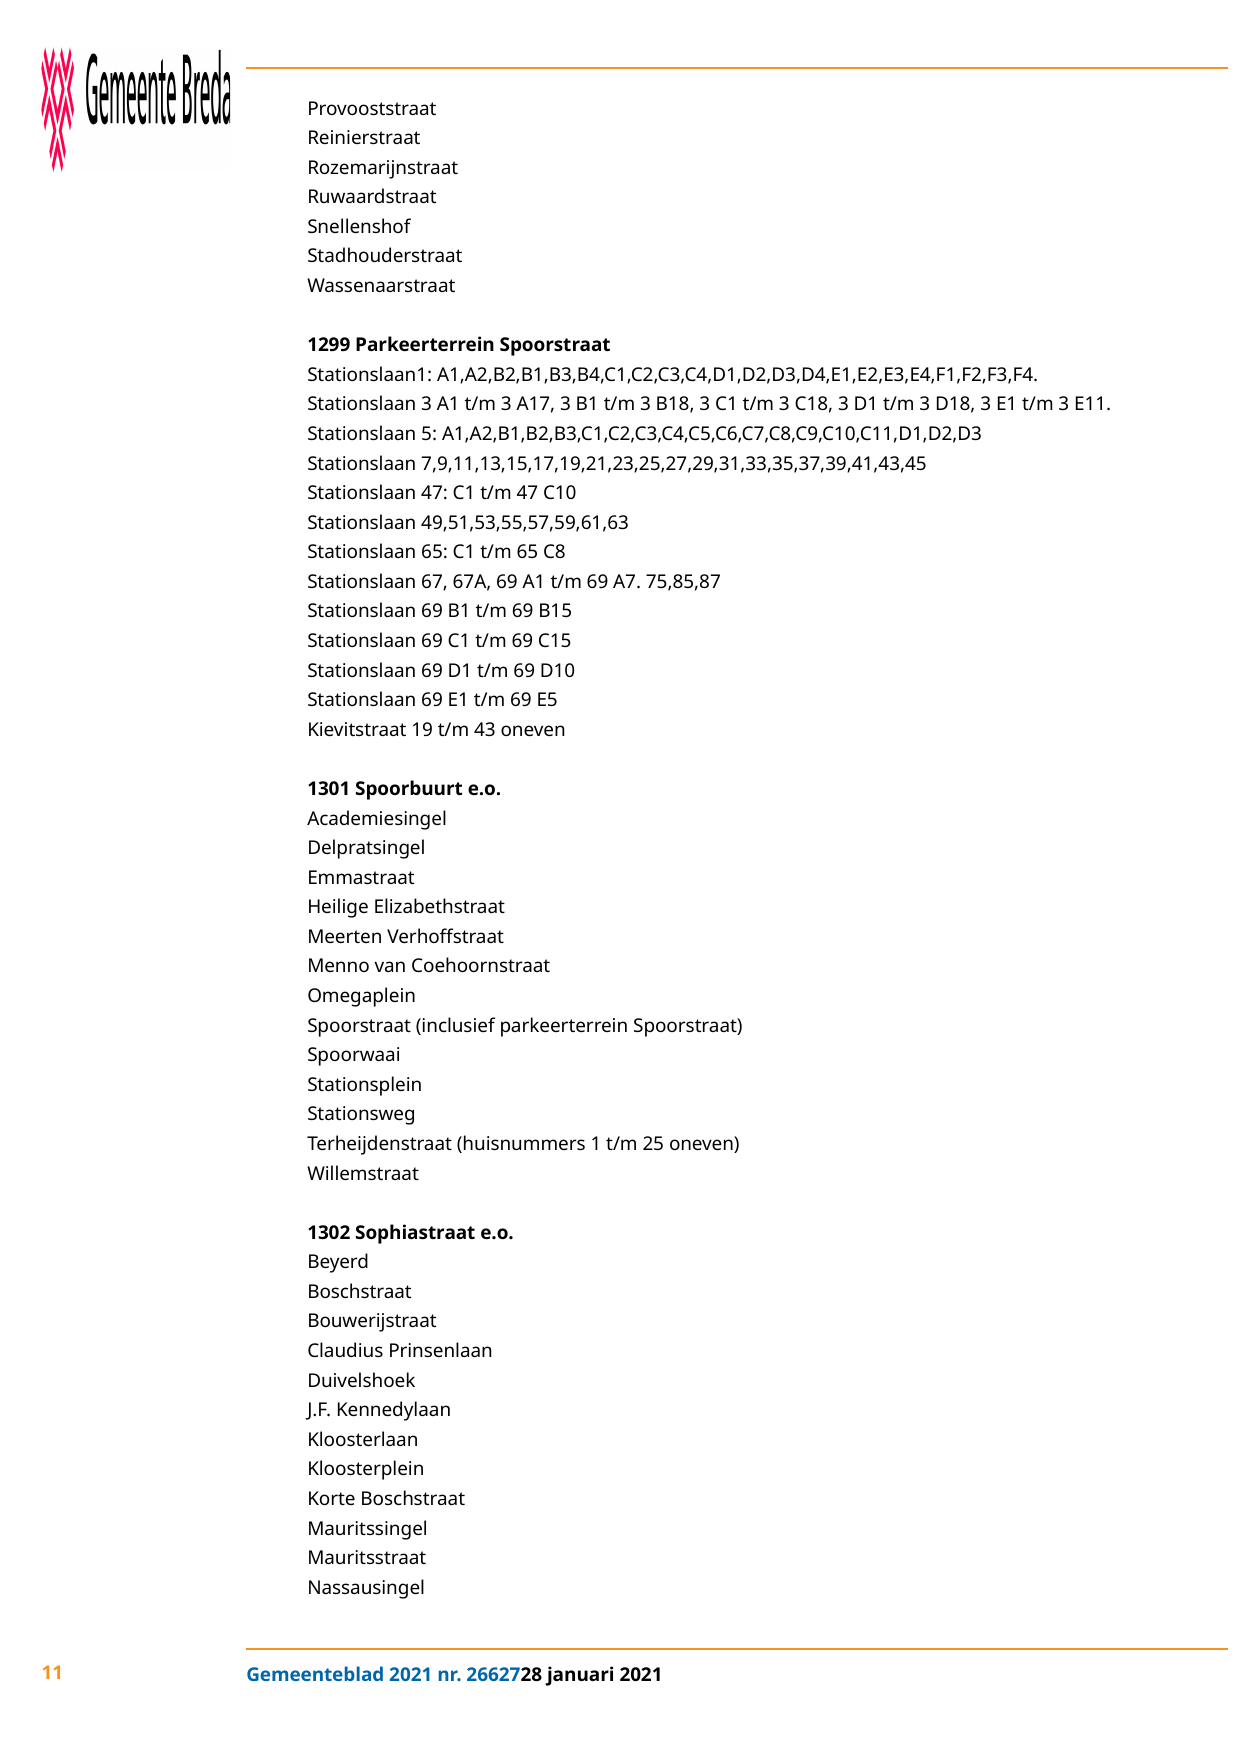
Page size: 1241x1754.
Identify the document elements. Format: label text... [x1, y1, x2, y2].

list Stationslaan 69 D1 t/m 69 D10 [248, 657, 1152, 683]
list Kloosterlaan [248, 1426, 1152, 1452]
list Beyerd [248, 1248, 1152, 1274]
list Stationsweg [248, 1101, 1152, 1126]
list Kloosterplein [248, 1456, 1152, 1481]
list Spoorstraat (inclusief parkeerterrein Spoorstraat) [248, 1012, 1152, 1038]
list Boschstraat [248, 1278, 1152, 1304]
list Academiesingel [248, 805, 1152, 831]
list Stationslaan1: A1,A2,B2,B1,B3,B4,C1,C2,C3,C4,D1,D2,D3,D4,E1,E2,E3,E4,F1,F2,F3,F4. [248, 361, 1152, 387]
list Stationslaan 47: C1 t/m 47 C10 [248, 479, 1152, 505]
list Stationslaan 69 B1 t/m 69 B15 [248, 598, 1152, 623]
list Stationslaan 7,9,11,13,15,17,19,21,23,25,27,29,31,33,35,37,39,41,43,45 [248, 450, 1152, 476]
list Willemstraat [248, 1160, 1152, 1186]
list Stationslaan 3 A1 t/m 3 A17, 3 B1 t/m 3 B18, 3 C1 t/m 3 C18, 3 D1 t/m 3 D18, 3 E1 t/m 3 E11. [248, 391, 1152, 416]
list Stationsplein [248, 1071, 1152, 1097]
list Reinierstraat [248, 124, 1152, 150]
list Wassenaarstraat [248, 272, 1152, 298]
list Claudius Prinsenlaan [248, 1337, 1152, 1363]
list Mauritsstraat [248, 1544, 1152, 1570]
list 1301 Spoorbuurt e.o. [248, 775, 1152, 801]
list 1299 Parkeerterrein Spoorstraat [248, 331, 1152, 357]
list Stationslaan 5: A1,A2,B1,B2,B3,C1,C2,C3,C4,C5,C6,C7,C8,C9,C10,C11,D1,D2,D3 [248, 420, 1152, 446]
list Rozemarijnstraat [248, 154, 1152, 180]
list Nassausingel [248, 1574, 1152, 1600]
list Korte Boschstraat [248, 1485, 1152, 1511]
list Stationslaan 65: C1 t/m 65 C8 [248, 538, 1152, 564]
list Stadhouderstraat [248, 243, 1152, 268]
list Ruwaardstraat [248, 183, 1152, 209]
list Stationslaan 67, 67A, 69 A1 t/m 69 A7. 75,85,87 [248, 568, 1152, 594]
list Heilige Elizabethstraat [248, 893, 1152, 919]
list Spoorwaai [248, 1041, 1152, 1067]
list Terheijdenstraat (huisnummers 1 t/m 25 oneven) [248, 1130, 1152, 1156]
list Provooststraat [248, 95, 1152, 121]
list 1302 Sophiastraat e.o. [248, 1219, 1152, 1245]
picture [41, 47, 231, 172]
list Duivelshoek [248, 1367, 1152, 1393]
list Omegaplein [248, 982, 1152, 1008]
list Stationslaan 69 C1 t/m 69 C15 [248, 627, 1152, 653]
list Kievitstraat 19 t/m 43 oneven [248, 716, 1152, 742]
list J.F. Kennedylaan [248, 1396, 1152, 1422]
list Delpratsingel [248, 834, 1152, 860]
list Stationslaan 69 E1 t/m 69 E5 [248, 686, 1152, 712]
list Bouwerijstraat [248, 1308, 1152, 1333]
list Snellenshof [248, 213, 1152, 239]
list Menno van Coehoornstraat [248, 953, 1152, 978]
list Emmastraat [248, 864, 1152, 890]
list Mauritssingel [248, 1515, 1152, 1541]
list Meerten Verhoffstraat [248, 923, 1152, 949]
list Stationslaan 49,51,53,55,57,59,61,63 [248, 509, 1152, 535]
